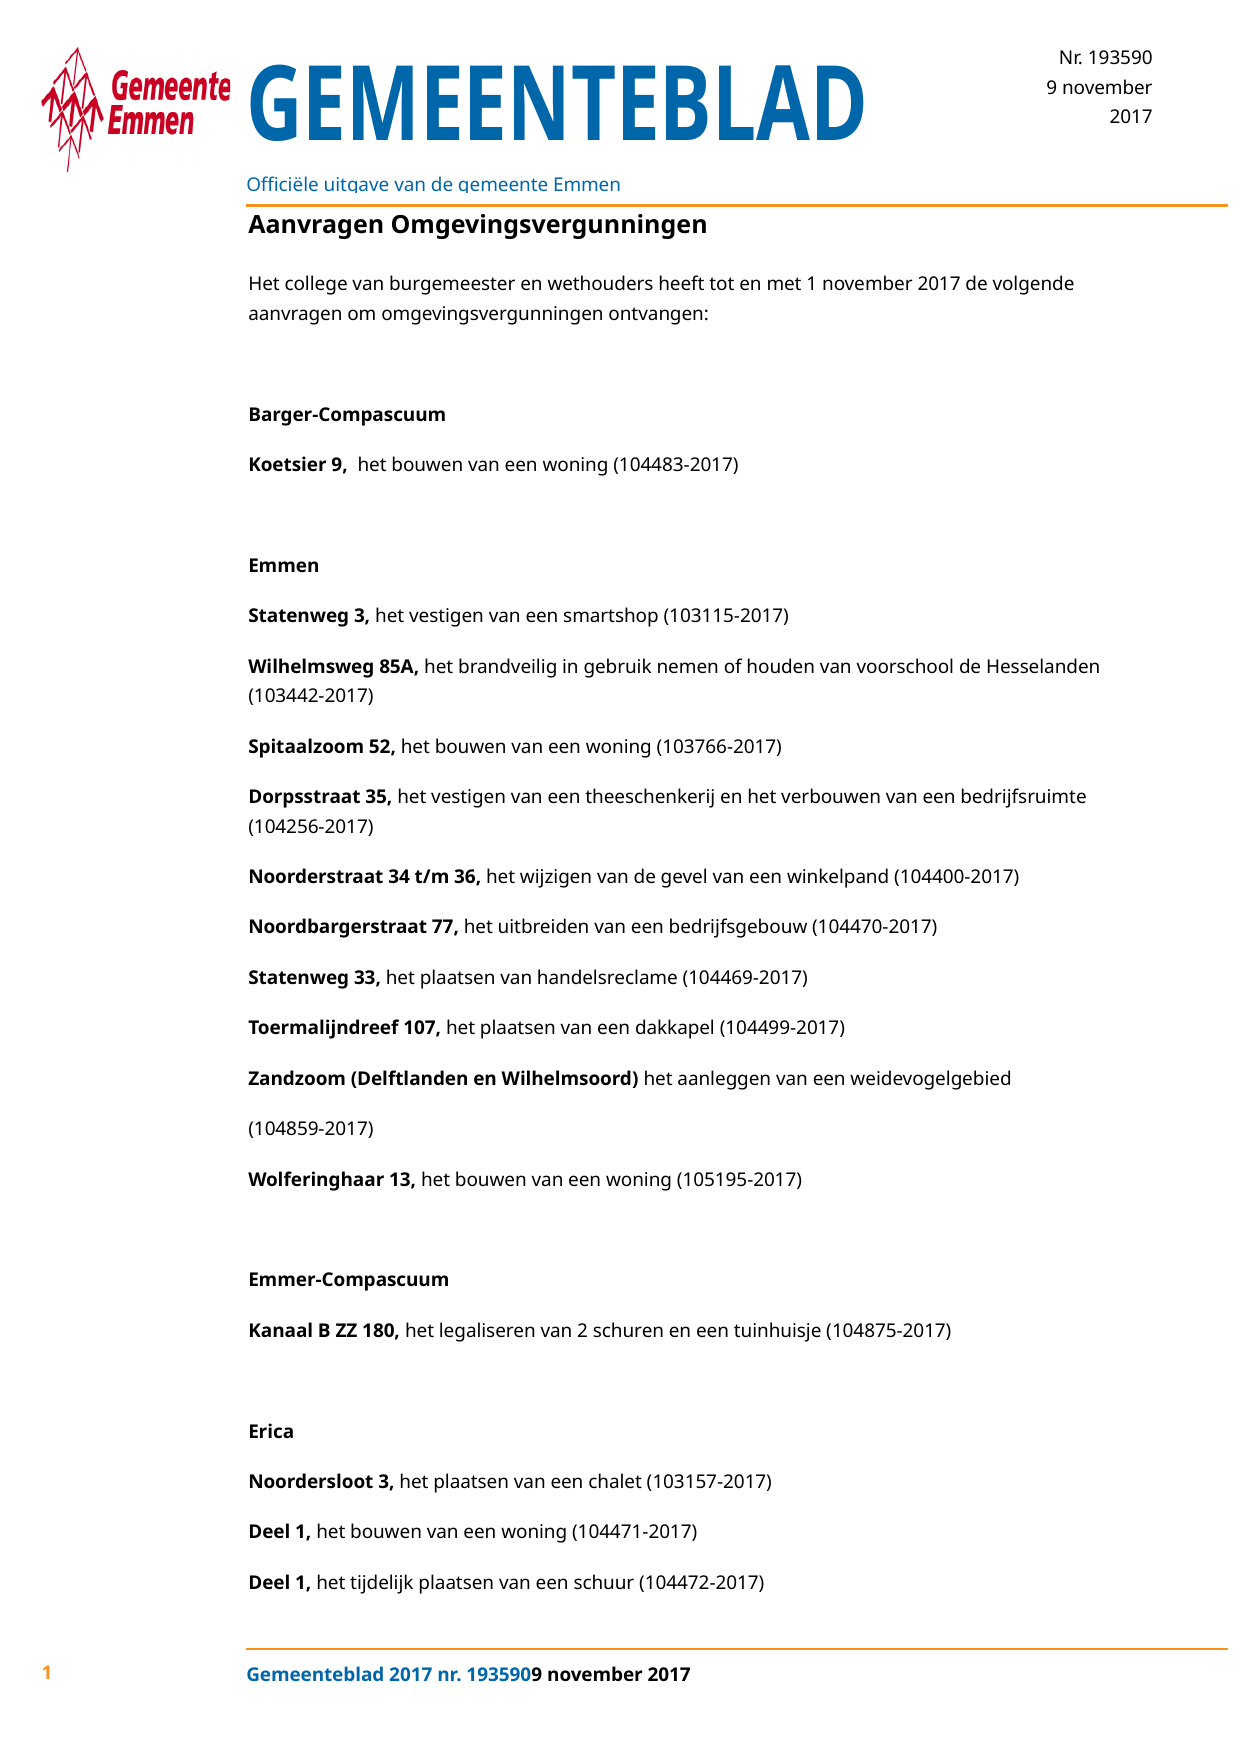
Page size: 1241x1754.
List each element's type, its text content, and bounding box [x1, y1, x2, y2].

text Deel 1, het tijdelijk plaatsen van een schuur (104472-2017) [248, 1569, 1152, 1595]
text Wolferinghaar 13, het bouwen van een woning (105195-2017) [248, 1166, 1152, 1191]
text Het college van burgemeester en wethouders heeft tot en met 1 november 2017 de volgende aanvragen om omgevingsvergunningen ontvangen: [248, 270, 1152, 326]
text Statenweg 3, het vestigen van een smartshop (103115-2017) [248, 602, 1152, 628]
text Dorpsstraat 35, het vestigen van een theeschenkerij en het verbouwen van een bedrijfsruimte (104256-2017) [248, 783, 1152, 838]
text Noorderstraat 34 t/m 36, het wijzigen van de gevel van een winkelpand (104400-2017) [248, 863, 1152, 889]
text Koetsier 9, het bouwen van een woning (104483-2017) [248, 451, 1152, 477]
text Zandzoom (Delftlanden en Wilhelmsoord) het aanleggen van een weidevogelgebied [248, 1065, 1152, 1091]
text Barger-Compascuum [248, 401, 1152, 426]
text Wilhelmsweg 85A, het brandveilig in gebruik nemen of houden van voorschool de Hesselanden (103442-2017) [248, 653, 1152, 708]
text Toermalijndreef 107, het plaatsen van een dakkapel (104499-2017) [248, 1014, 1152, 1040]
text Aanvragen Omgevingsvergunningen [248, 207, 1152, 241]
text Emmer-Compascuum [248, 1267, 1152, 1292]
text (104859-2017) [248, 1115, 1152, 1141]
text Noordersloot 3, het plaatsen van een chalet (103157-2017) [248, 1468, 1152, 1494]
text Erica [248, 1418, 1152, 1443]
text Noordbargerstraat 77, het uitbreiden van een bedrijfsgebouw (104470-2017) [248, 914, 1152, 939]
text Spitaalzoom 52, het bouwen van een woning (103766-2017) [248, 733, 1152, 758]
text Statenweg 33, het plaatsen van handelsreclame (104469-2017) [248, 964, 1152, 990]
text Deel 1, het bouwen van een woning (104471-2017) [248, 1519, 1152, 1544]
text Kanaal B ZZ 180, het legaliseren van 2 schuren en een tuinhuisje (104875-2017) [248, 1317, 1152, 1343]
text Emmen [248, 552, 1152, 578]
picture [41, 47, 231, 172]
